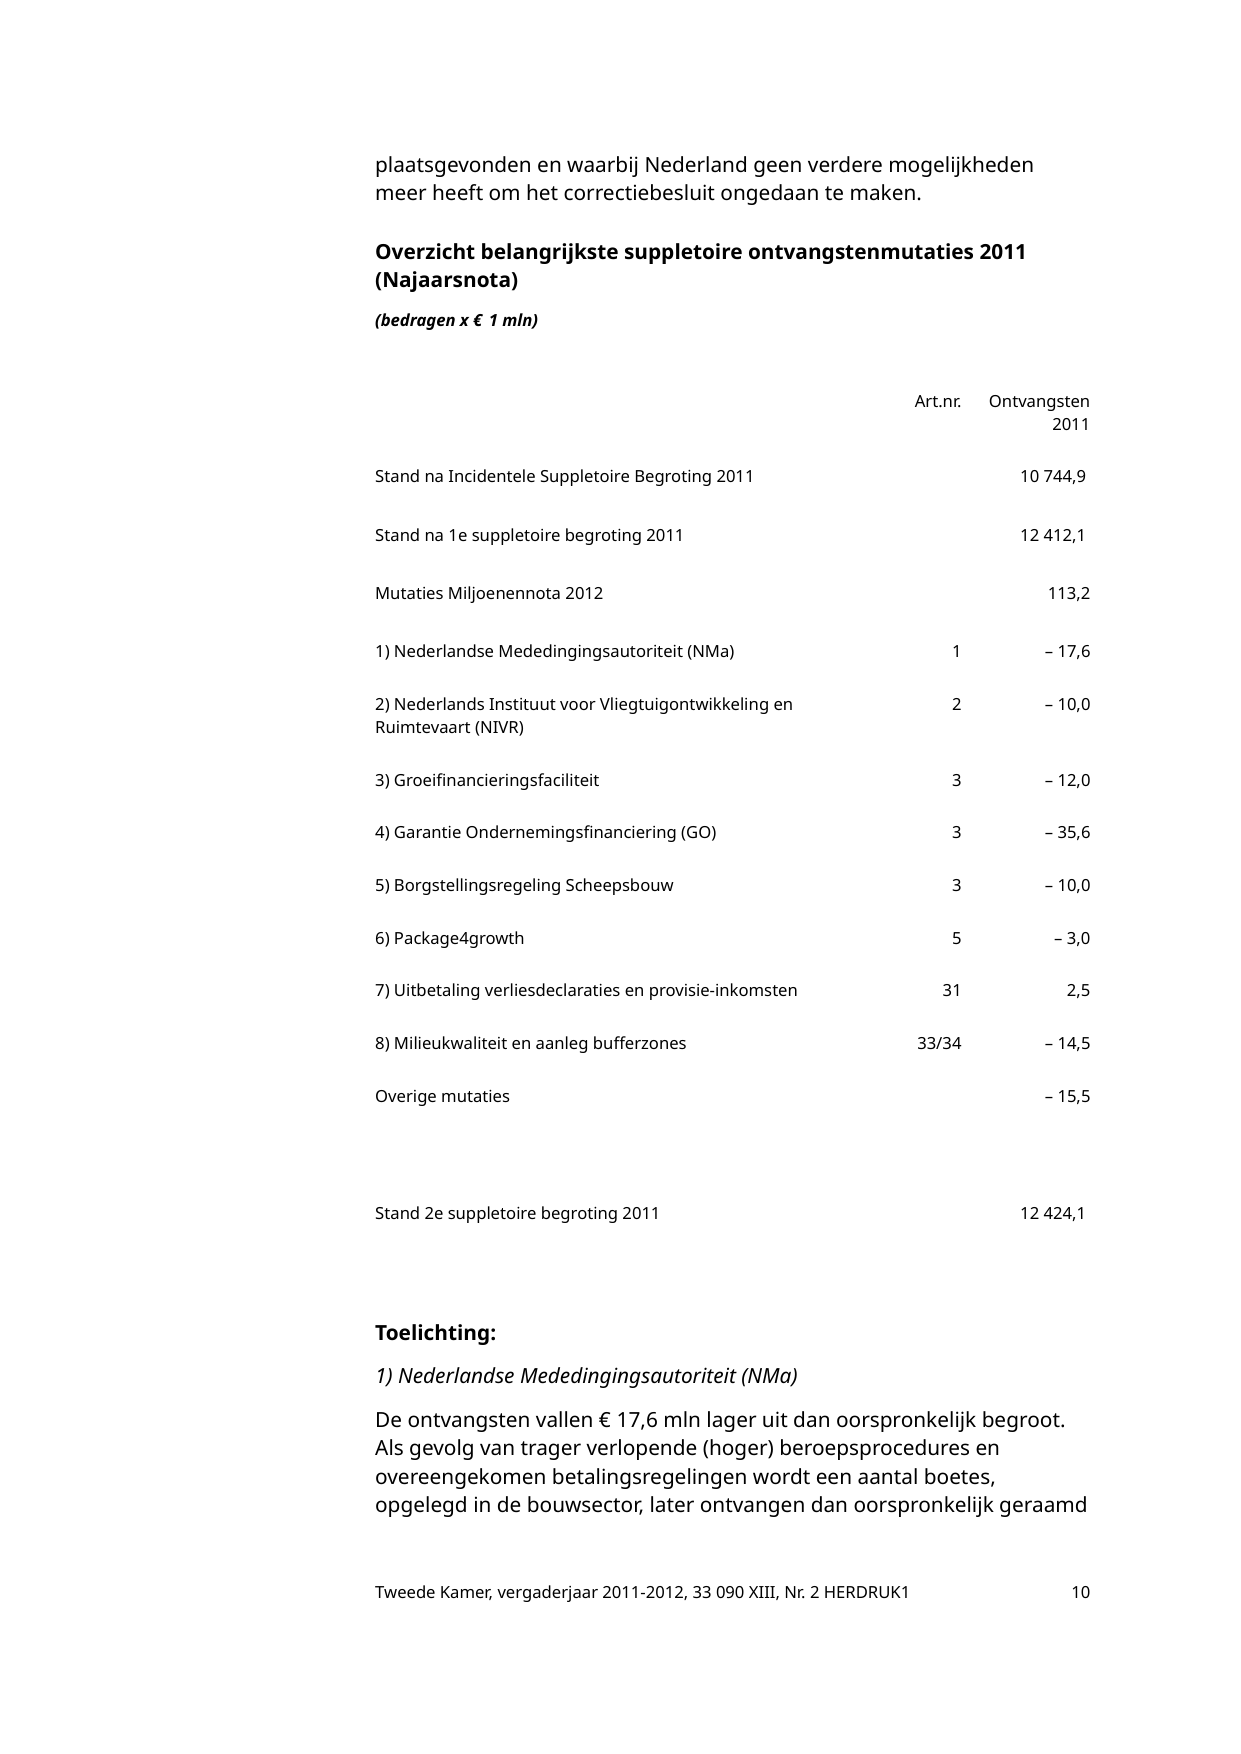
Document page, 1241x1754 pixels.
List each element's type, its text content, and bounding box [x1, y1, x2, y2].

table_cell 3 [833, 821, 961, 874]
text Toelichting: [375, 1318, 1090, 1347]
text plaatsgevonden en waarbij Nederland geen verdere mogelijkheden meer heeft om het correctiebesluit ongedaan te maken. [375, 150, 1090, 207]
text (bedragen x € 1 mln) [375, 309, 1090, 331]
table_cell [833, 582, 961, 640]
table_cell – 12,0 [961, 768, 1090, 821]
text 1) Nederlandse Mededingingsautoriteit (NMa) [375, 1362, 1090, 1390]
table_cell 113,2 [961, 582, 1090, 640]
table_cell 2,5 [961, 979, 1090, 1032]
table_header Ontvangsten 2011 [961, 389, 1090, 465]
table_cell 4) Garantie Ondernemingsfinanciering (GO) [375, 821, 833, 874]
table_cell – 10,0 [961, 874, 1090, 926]
table_cell [833, 523, 961, 582]
table_cell 12 424,1 [961, 1201, 1090, 1260]
table_cell 3 [833, 874, 961, 926]
table_cell 3 [833, 768, 961, 821]
table_cell – 17,6 [961, 640, 1090, 693]
table_cell – 3,0 [961, 926, 1090, 979]
table_header Art.nr. [833, 389, 961, 465]
table_cell – 35,6 [961, 821, 1090, 874]
table_cell – 15,5 [961, 1085, 1090, 1143]
table_cell [961, 1143, 1090, 1201]
table_cell [833, 1143, 961, 1201]
table_cell [833, 465, 961, 523]
table_cell 2 [833, 693, 961, 768]
table_header [375, 389, 833, 465]
table_cell Stand na Incidentele Suppletoire Begroting 2011 [375, 465, 833, 523]
table_cell Mutaties Miljoenennota 2012 [375, 582, 833, 640]
table_cell Stand 2e suppletoire begroting 2011 [375, 1201, 833, 1260]
table_cell 1 [833, 640, 961, 693]
table_cell [833, 1085, 961, 1143]
table_cell Overige mutaties [375, 1085, 833, 1143]
table_cell 8) Milieukwaliteit en aanleg bufferzones [375, 1032, 833, 1084]
table_cell 6) Package4growth [375, 926, 833, 979]
table_cell [375, 1143, 833, 1201]
table_cell Stand na 1e suppletoire begroting 2011 [375, 523, 833, 582]
table_cell 10 744,9 [961, 465, 1090, 523]
table_cell 33/34 [833, 1032, 961, 1084]
table_cell 7) Uitbetaling verliesdeclaraties en provisie-inkomsten [375, 979, 833, 1032]
table_cell 1) Nederlandse Mededingingsautoriteit (NMa) [375, 640, 833, 693]
table_cell 3) Groeifinancieringsfaciliteit [375, 768, 833, 821]
table_cell 12 412,1 [961, 523, 1090, 582]
table_cell – 14,5 [961, 1032, 1090, 1084]
table_cell 5) Borgstellingsregeling Scheepsbouw [375, 874, 833, 926]
table_cell 2) Nederlands Instituut voor Vliegtuigontwikkeling en Ruimtevaart (NIVR) [375, 693, 833, 768]
table_cell 5 [833, 926, 961, 979]
table_cell – 10,0 [961, 693, 1090, 768]
table_cell 31 [833, 979, 961, 1032]
text Overzicht belangrijkste suppletoire ontvangstenmutaties 2011 (Najaarsnota) [375, 237, 1090, 294]
table_cell [833, 1201, 961, 1260]
text De ontvangsten vallen € 17,6 mln lager uit dan oorspronkelijk begroot. Als gevolg van trager verlopende (hoger) beroepsprocedures en overeengekomen betalingsregelingen wordt een aantal boetes, opgelegd in de bouwsector, later ontvangen dan oorspronkelijk geraamd [375, 1405, 1090, 1519]
